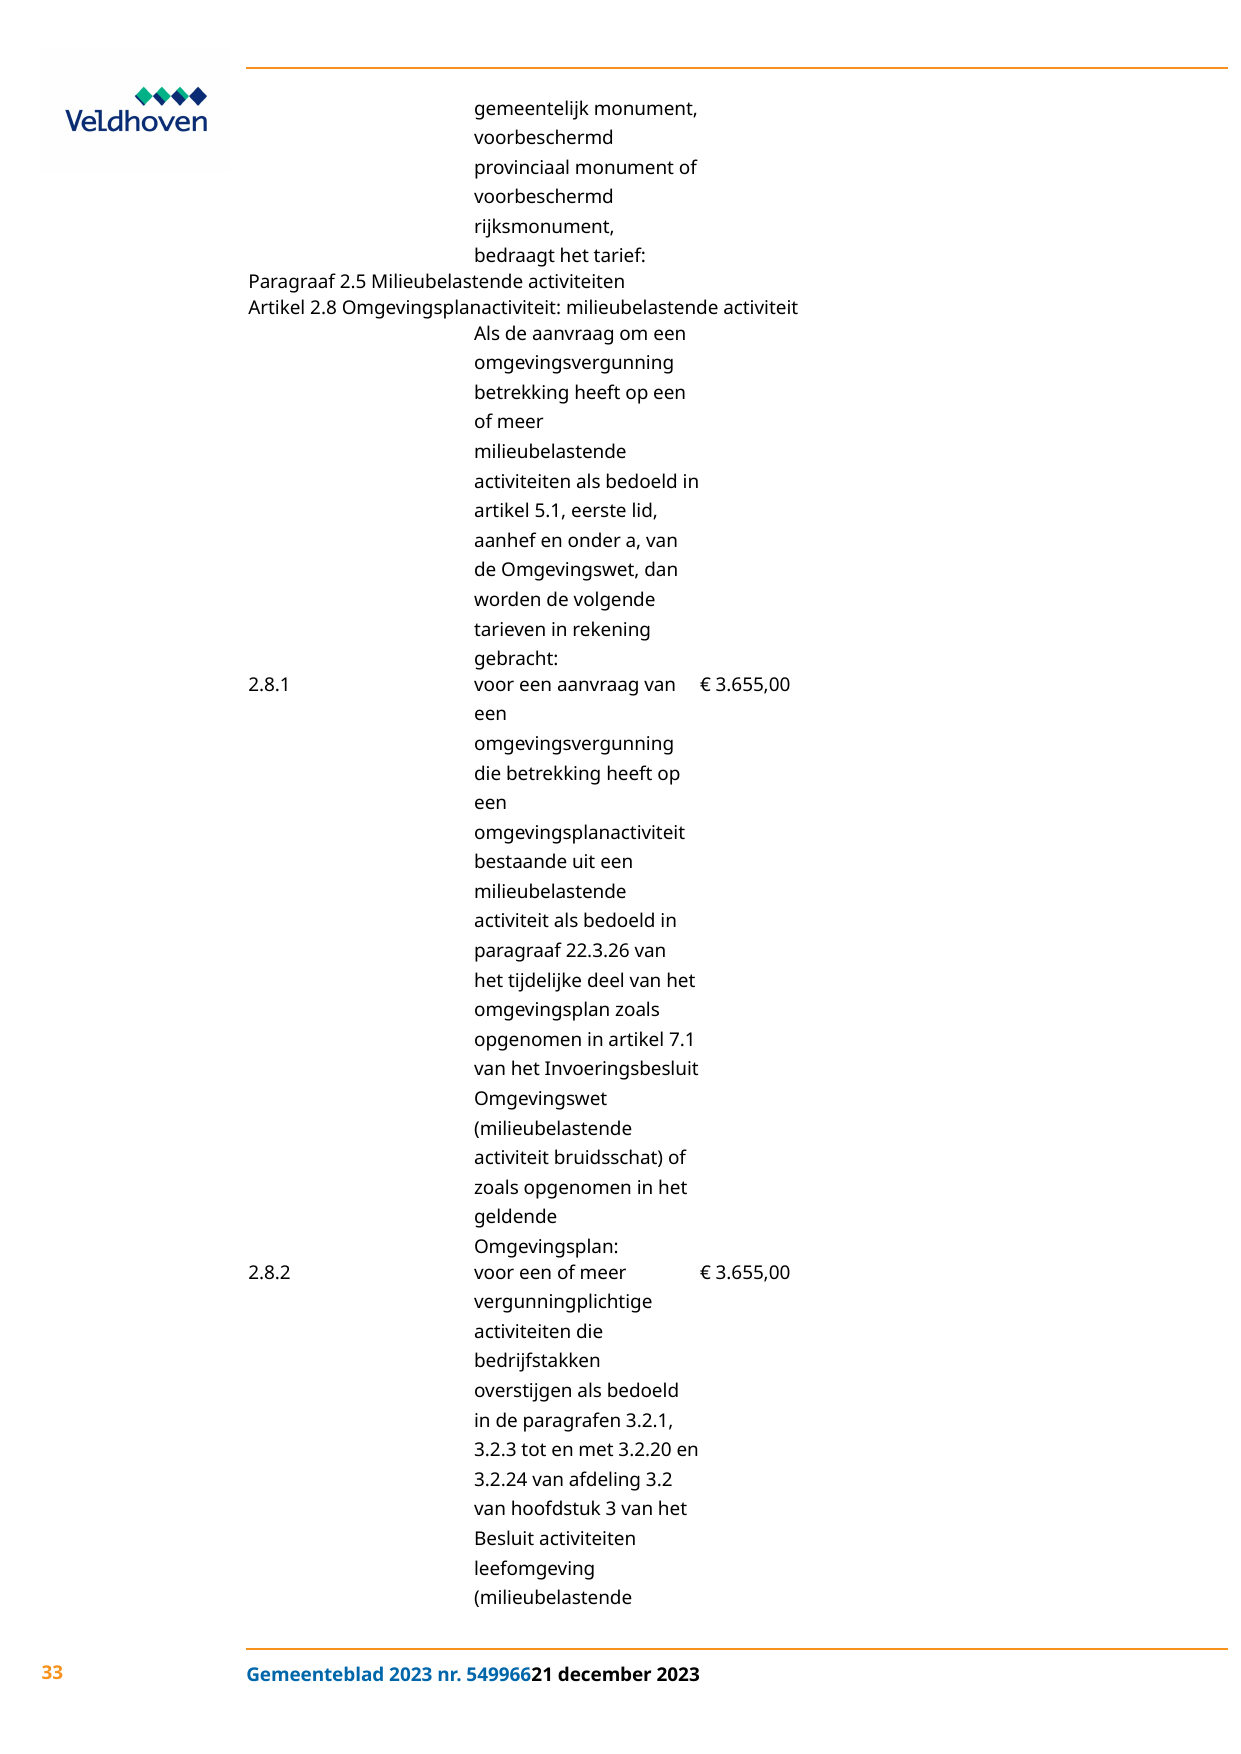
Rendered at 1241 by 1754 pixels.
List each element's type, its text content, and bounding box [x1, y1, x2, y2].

table_cell gemeentelijk monument, voorbeschermd provinciaal monument of voorbeschermd rijksmonument, bedraagt het tarief: [474, 95, 700, 268]
table_cell € 3.655,00 [700, 671, 926, 1259]
table_cell Paragraaf 2.5 Milieubelastende activiteiten [248, 269, 1152, 294]
table_cell Artikel 2.8 Omgevingsplanactiviteit: milieubelastende activiteit [248, 294, 926, 320]
table_cell Als de aanvraag om een omgevingsvergunning betrekking heeft op een of meer milieubelastende activiteiten als bedoeld in artikel 5.1, eerste lid, aanhef en onder a, van de Omgevingswet, dan worden de volgende tarieven in rekening gebracht: [474, 320, 700, 671]
table_cell [926, 95, 1152, 268]
table_cell [248, 95, 474, 268]
table_cell voor een aanvraag van een omgevingsvergunning die betrekking heeft op een omgevingsplanactiviteit bestaande uit een milieubelastende activiteit als bedoeld in paragraaf 22.3.26 van het tijdelijke deel van het omgevingsplan zoals opgenomen in artikel 7.1 van het Invoeringsbesluit Omgevingswet (milieubelastende activiteit bruidsschat) of zoals opgenomen in het geldende Omgevingsplan: [474, 671, 700, 1259]
table_cell [926, 671, 1152, 1259]
table_cell [926, 294, 1152, 320]
table_cell [926, 320, 1152, 671]
table_cell € 3.655,00 [700, 1259, 926, 1610]
picture [41, 47, 231, 172]
table_cell [926, 1259, 1152, 1610]
table_cell 2.8.1 [248, 671, 474, 1259]
table_cell voor een of meer vergunningplichtige activiteiten die bedrijfstakken overstijgen als bedoeld in de paragrafen 3.2.1, 3.2.3 tot en met 3.2.20 en 3.2.24 van afdeling 3.2 van hoofdstuk 3 van het Besluit activiteiten leefomgeving (milieubelastende [474, 1259, 700, 1610]
table_cell [248, 320, 474, 671]
table_cell 2.8.2 [248, 1259, 474, 1610]
table_cell [700, 320, 926, 671]
table_cell [700, 95, 926, 268]
